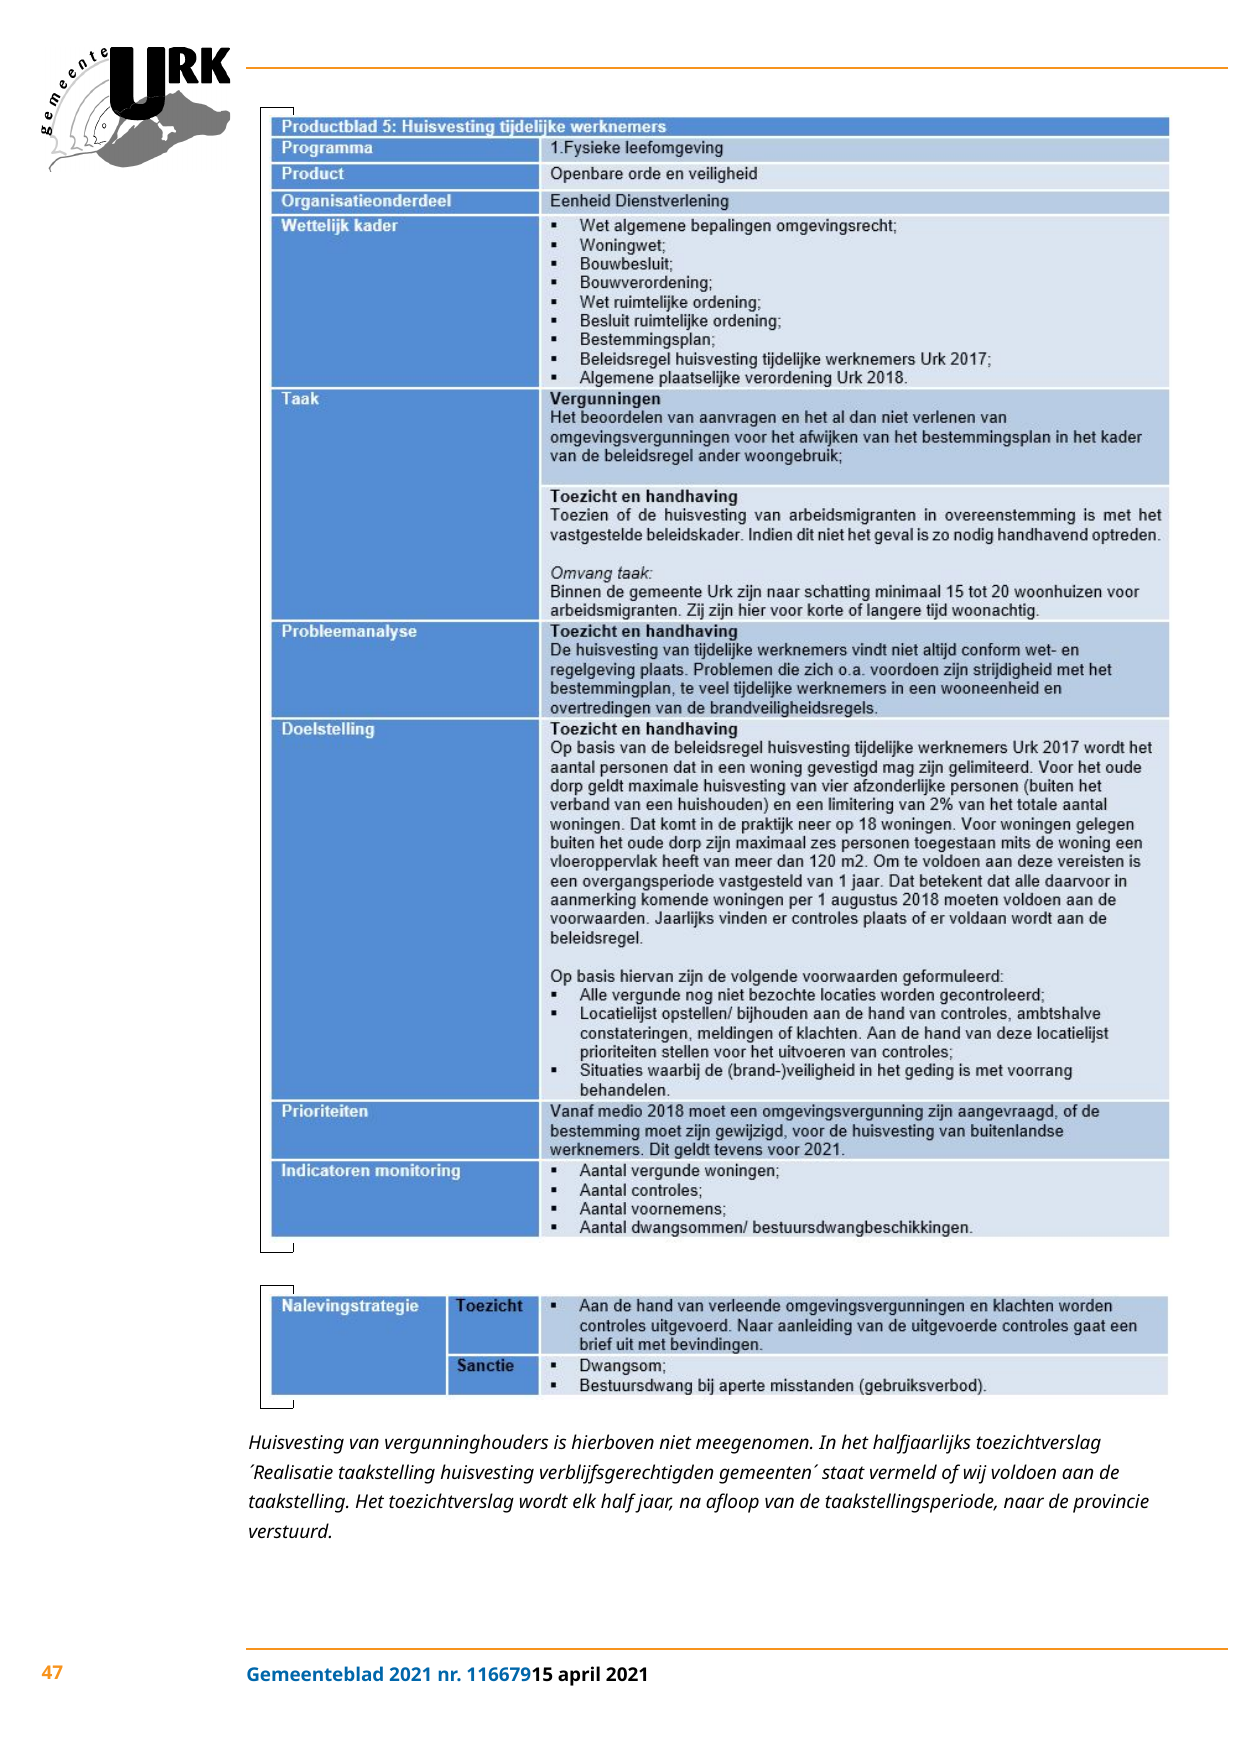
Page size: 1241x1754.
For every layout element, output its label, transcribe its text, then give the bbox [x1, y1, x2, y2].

picture [268, 115, 1173, 1243]
picture [268, 1294, 1173, 1400]
picture [41, 47, 231, 172]
text Huisvesting van vergunninghouders is hierboven niet meegenomen. In het halfjaarlijks toezichtverslag ´Realisatie taakstelling huisvesting verblijfsgerechtigden gemeenten´ staat vermeld of wij voldoen aan de taakstelling. Het toezichtverslag wordt elk half jaar, na afloop van de taakstellingsperiode, naar de provincie verstuurd. [248, 1429, 1152, 1544]
